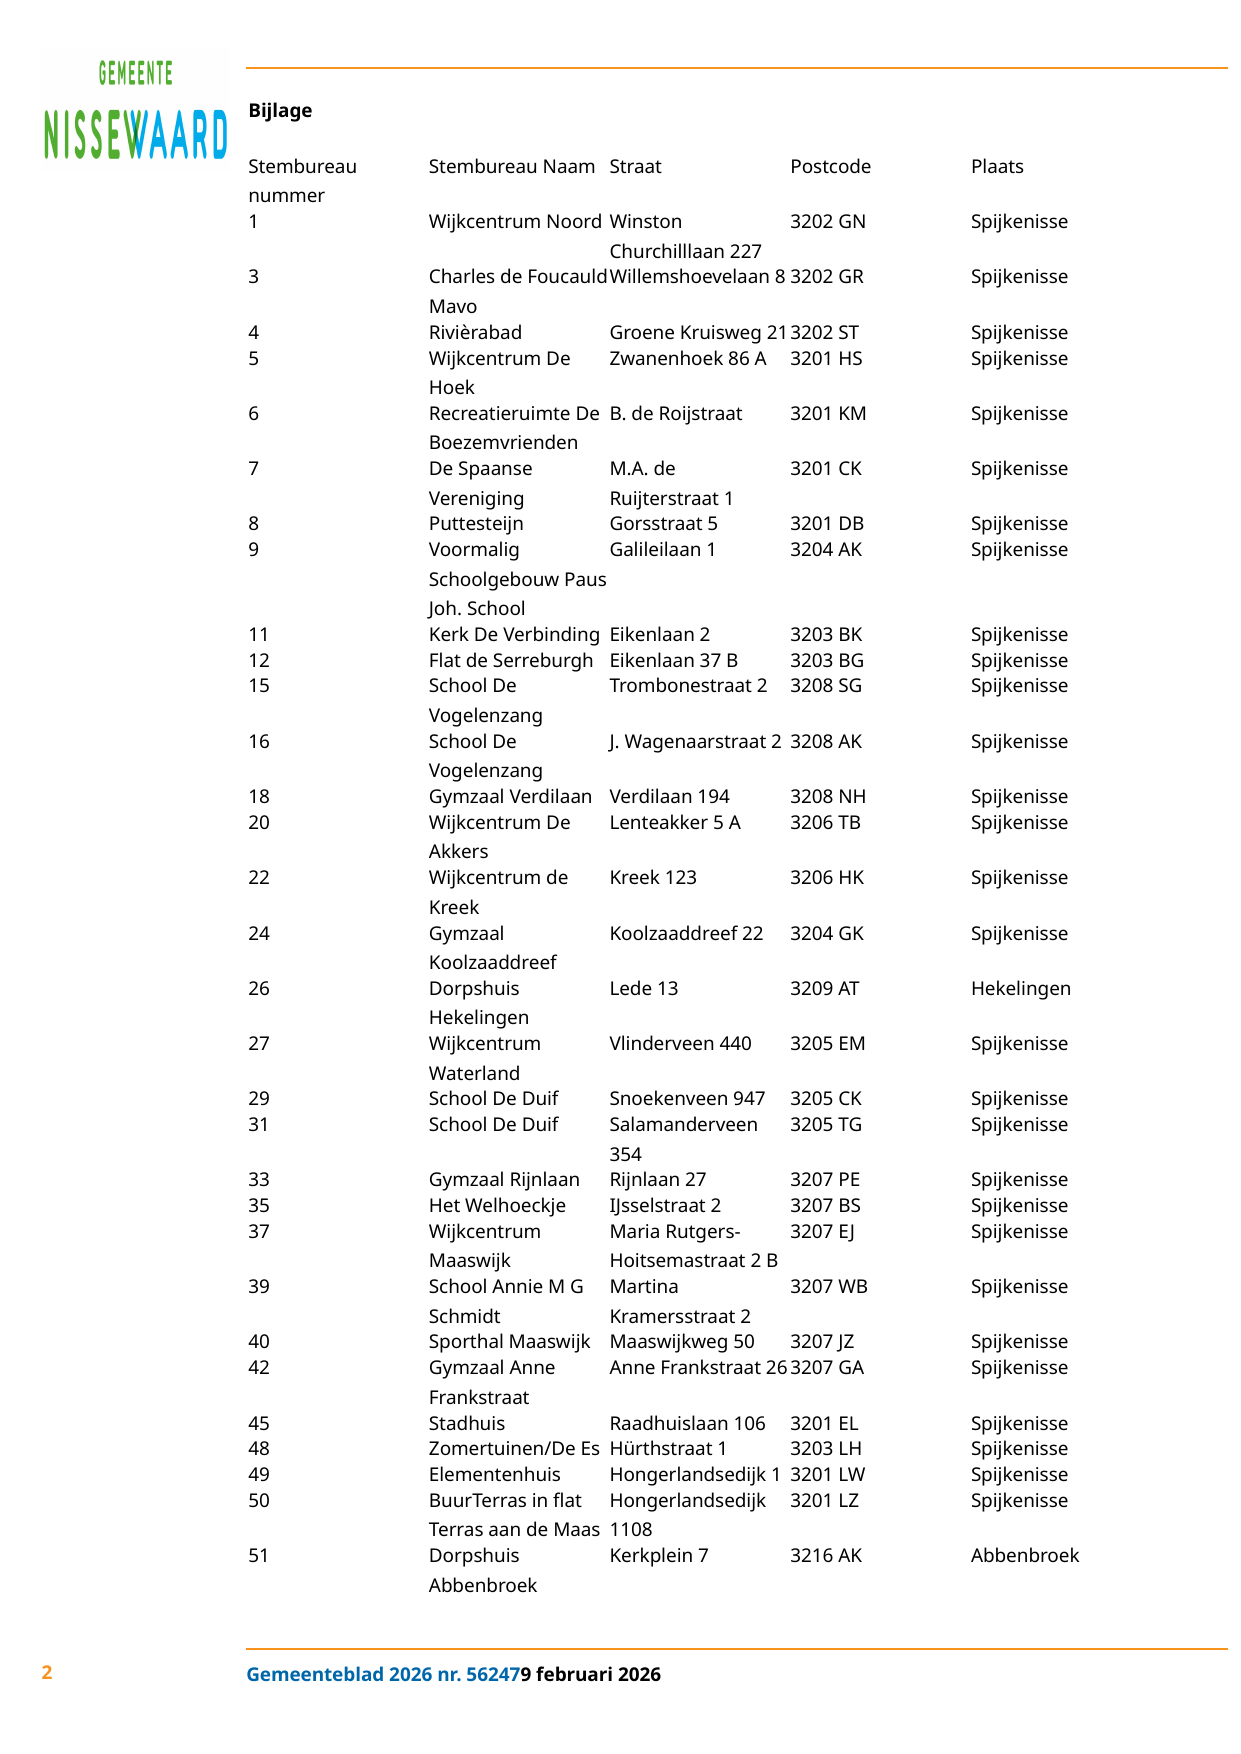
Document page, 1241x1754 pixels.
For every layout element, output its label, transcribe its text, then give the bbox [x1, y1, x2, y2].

table_cell Spijkenisse [971, 621, 1152, 647]
table_cell 3201 EL [790, 1410, 971, 1436]
table_cell Elementenhuis [429, 1461, 609, 1487]
table_cell Puttesteijn [429, 511, 609, 536]
table_cell 3207 PE [790, 1167, 971, 1192]
table_cell 49 [248, 1461, 429, 1487]
table_cell 6 [248, 400, 429, 455]
table_cell Raadhuislaan 106 [609, 1410, 790, 1436]
table_cell Spijkenisse [971, 1436, 1152, 1461]
table_cell Kerkplein 7 [609, 1542, 790, 1598]
table_cell 12 [248, 647, 429, 673]
table_cell Spijkenisse [971, 455, 1152, 511]
table_cell Wijkcentrum Noord [429, 208, 609, 264]
table_cell Wijkcentrum Maaswijk [429, 1218, 609, 1273]
table_cell J. Wagenaarstraat 2 [609, 728, 790, 783]
table_cell Voormalig Schoolgebouw Paus Joh. School [429, 536, 609, 621]
table_cell Eikenlaan 37 B [609, 647, 790, 673]
table_cell 3208 NH [790, 783, 971, 809]
table_cell Rijnlaan 27 [609, 1167, 790, 1192]
table_cell 3201 LW [790, 1461, 971, 1487]
table_cell Lede 13 [609, 975, 790, 1030]
table_cell 3202 GR [790, 264, 971, 319]
table_cell Hongerlandsedijk 1108 [609, 1487, 790, 1542]
table_cell 3203 LH [790, 1436, 971, 1461]
table_cell 29 [248, 1086, 429, 1111]
table_cell Vlinderveen 440 [609, 1030, 790, 1086]
table_cell Hürthstraat 1 [609, 1436, 790, 1461]
table_cell 18 [248, 783, 429, 809]
table_cell Willemshoevelaan 8 [609, 264, 790, 319]
table_cell 3207 GA [790, 1355, 971, 1410]
table_cell 3216 AK [790, 1542, 971, 1598]
table_cell 37 [248, 1218, 429, 1273]
table_cell Sporthal Maaswijk [429, 1329, 609, 1354]
table_cell Spijkenisse [971, 1274, 1152, 1329]
table_cell Wijkcentrum Waterland [429, 1030, 609, 1086]
table_cell Charles de Foucauld Mavo [429, 264, 609, 319]
table_cell Spijkenisse [971, 208, 1152, 264]
table_cell 22 [248, 864, 429, 920]
table_cell School Annie M G Schmidt [429, 1274, 609, 1329]
table_cell 48 [248, 1436, 429, 1461]
table_cell 3203 BK [790, 621, 971, 647]
table_cell Salamanderveen 354 [609, 1111, 790, 1167]
table_cell 24 [248, 920, 429, 975]
table_cell Trombonestraat 2 [609, 673, 790, 728]
table_cell Zomertuinen/De Es [429, 1436, 609, 1461]
table_cell Recreatieruimte De Boezemvrienden [429, 400, 609, 455]
table_cell 3207 EJ [790, 1218, 971, 1273]
table_cell 3207 WB [790, 1274, 971, 1329]
table_cell 3205 EM [790, 1030, 971, 1086]
table_cell 3205 CK [790, 1086, 971, 1111]
table_cell 3 [248, 264, 429, 319]
table_cell Spijkenisse [971, 1086, 1152, 1111]
table_cell Rivièrabad [429, 319, 609, 345]
table_cell Spijkenisse [971, 783, 1152, 809]
table_cell Wijkcentrum de Kreek [429, 864, 609, 920]
table_cell Hongerlandsedijk 1 [609, 1461, 790, 1487]
table_cell 20 [248, 809, 429, 864]
table_cell Spijkenisse [971, 728, 1152, 783]
table_cell Abbenbroek [971, 1542, 1152, 1598]
table_cell Maaswijkweg 50 [609, 1329, 790, 1354]
table_cell IJsselstraat 2 [609, 1193, 790, 1218]
table_cell Martina Kramersstraat 2 [609, 1274, 790, 1329]
table_cell Dorpshuis Abbenbroek [429, 1542, 609, 1598]
table_cell 33 [248, 1167, 429, 1192]
table_cell 16 [248, 728, 429, 783]
table_cell 31 [248, 1111, 429, 1167]
table_cell 3202 ST [790, 319, 971, 345]
table_cell 45 [248, 1410, 429, 1436]
table_cell Spijkenisse [971, 1218, 1152, 1273]
table_cell Maria Rutgers-Hoitsemastraat 2 B [609, 1218, 790, 1273]
table_cell Kerk De Verbinding [429, 621, 609, 647]
table_header Stembureau nummer [248, 153, 429, 208]
table_cell School De Vogelenzang [429, 728, 609, 783]
table_cell Spijkenisse [971, 1111, 1152, 1167]
table_cell Spijkenisse [971, 1193, 1152, 1218]
table_cell 3206 HK [790, 864, 971, 920]
table_cell Spijkenisse [971, 400, 1152, 455]
table_cell Flat de Serreburgh [429, 647, 609, 673]
table_cell Spijkenisse [971, 264, 1152, 319]
table_cell Spijkenisse [971, 1487, 1152, 1542]
table_cell 9 [248, 536, 429, 621]
table_cell 3207 JZ [790, 1329, 971, 1354]
table_cell Spijkenisse [971, 1410, 1152, 1436]
picture [41, 47, 231, 172]
table_cell 51 [248, 1542, 429, 1598]
table_cell Winston Churchilllaan 227 [609, 208, 790, 264]
table_cell Spijkenisse [971, 1167, 1152, 1192]
table_cell Spijkenisse [971, 647, 1152, 673]
text Bijlage [248, 95, 1152, 123]
table_cell Spijkenisse [971, 1329, 1152, 1354]
table_cell 7 [248, 455, 429, 511]
table_header Straat [609, 153, 790, 208]
table_cell 3201 CK [790, 455, 971, 511]
table_cell 42 [248, 1355, 429, 1410]
table_cell Kreek 123 [609, 864, 790, 920]
table_cell Spijkenisse [971, 511, 1152, 536]
table_cell 35 [248, 1193, 429, 1218]
table_cell Spijkenisse [971, 920, 1152, 975]
table_cell Stadhuis [429, 1410, 609, 1436]
table_cell 3201 DB [790, 511, 971, 536]
table_cell 40 [248, 1329, 429, 1354]
table_cell Groene Kruisweg 21 [609, 319, 790, 345]
table_cell 15 [248, 673, 429, 728]
table_cell Het Welhoeckje [429, 1193, 609, 1218]
table_cell Anne Frankstraat 26 [609, 1355, 790, 1410]
table_cell Spijkenisse [971, 1461, 1152, 1487]
table_cell Spijkenisse [971, 809, 1152, 864]
table_cell 4 [248, 319, 429, 345]
table_cell Eikenlaan 2 [609, 621, 790, 647]
table_cell 3205 TG [790, 1111, 971, 1167]
table_cell Zwanenhoek 86 A [609, 345, 790, 400]
table_cell 3204 GK [790, 920, 971, 975]
table_cell Spijkenisse [971, 1355, 1152, 1410]
table_cell B. de Roijstraat [609, 400, 790, 455]
table_cell 3206 TB [790, 809, 971, 864]
table_cell M.A. de Ruijterstraat 1 [609, 455, 790, 511]
table_cell 3202 GN [790, 208, 971, 264]
table_cell School De Duif [429, 1086, 609, 1111]
table_cell Koolzaaddreef 22 [609, 920, 790, 975]
table_cell Gymzaal Anne Frankstraat [429, 1355, 609, 1410]
table_cell Dorpshuis Hekelingen [429, 975, 609, 1030]
table_cell Gymzaal Koolzaaddreef [429, 920, 609, 975]
table_cell 3207 BS [790, 1193, 971, 1218]
table_cell De Spaanse Vereniging [429, 455, 609, 511]
table_cell Spijkenisse [971, 345, 1152, 400]
table_cell Hekelingen [971, 975, 1152, 1030]
table_header Stembureau Naam [429, 153, 609, 208]
table_cell 3201 LZ [790, 1487, 971, 1542]
table_cell 3201 HS [790, 345, 971, 400]
table_cell 1 [248, 208, 429, 264]
table_cell 26 [248, 975, 429, 1030]
table_cell School De Vogelenzang [429, 673, 609, 728]
table_cell Gorsstraat 5 [609, 511, 790, 536]
table_cell Gymzaal Verdilaan [429, 783, 609, 809]
table_header Postcode [790, 153, 971, 208]
table_cell Galileilaan 1 [609, 536, 790, 621]
table_cell 27 [248, 1030, 429, 1086]
table_cell 3208 SG [790, 673, 971, 728]
table_cell Spijkenisse [971, 1030, 1152, 1086]
table_cell 11 [248, 621, 429, 647]
table_cell 3204 AK [790, 536, 971, 621]
table_cell 3201 KM [790, 400, 971, 455]
table_cell 50 [248, 1487, 429, 1542]
table_cell Wijkcentrum De Akkers [429, 809, 609, 864]
table_cell 8 [248, 511, 429, 536]
table_cell Lenteakker 5 A [609, 809, 790, 864]
table_cell 3209 AT [790, 975, 971, 1030]
table_cell 39 [248, 1274, 429, 1329]
table_cell Spijkenisse [971, 536, 1152, 621]
table_cell 3203 BG [790, 647, 971, 673]
table_cell Snoekenveen 947 [609, 1086, 790, 1111]
table_cell BuurTerras in flat Terras aan de Maas [429, 1487, 609, 1542]
table_cell 3208 AK [790, 728, 971, 783]
table_cell Spijkenisse [971, 864, 1152, 920]
table_cell Verdilaan 194 [609, 783, 790, 809]
table_header Plaats [971, 153, 1152, 208]
table_cell School De Duif [429, 1111, 609, 1167]
table_cell Gymzaal Rijnlaan [429, 1167, 609, 1192]
table_cell Wijkcentrum De Hoek [429, 345, 609, 400]
table_cell Spijkenisse [971, 673, 1152, 728]
table_cell Spijkenisse [971, 319, 1152, 345]
table_cell 5 [248, 345, 429, 400]
